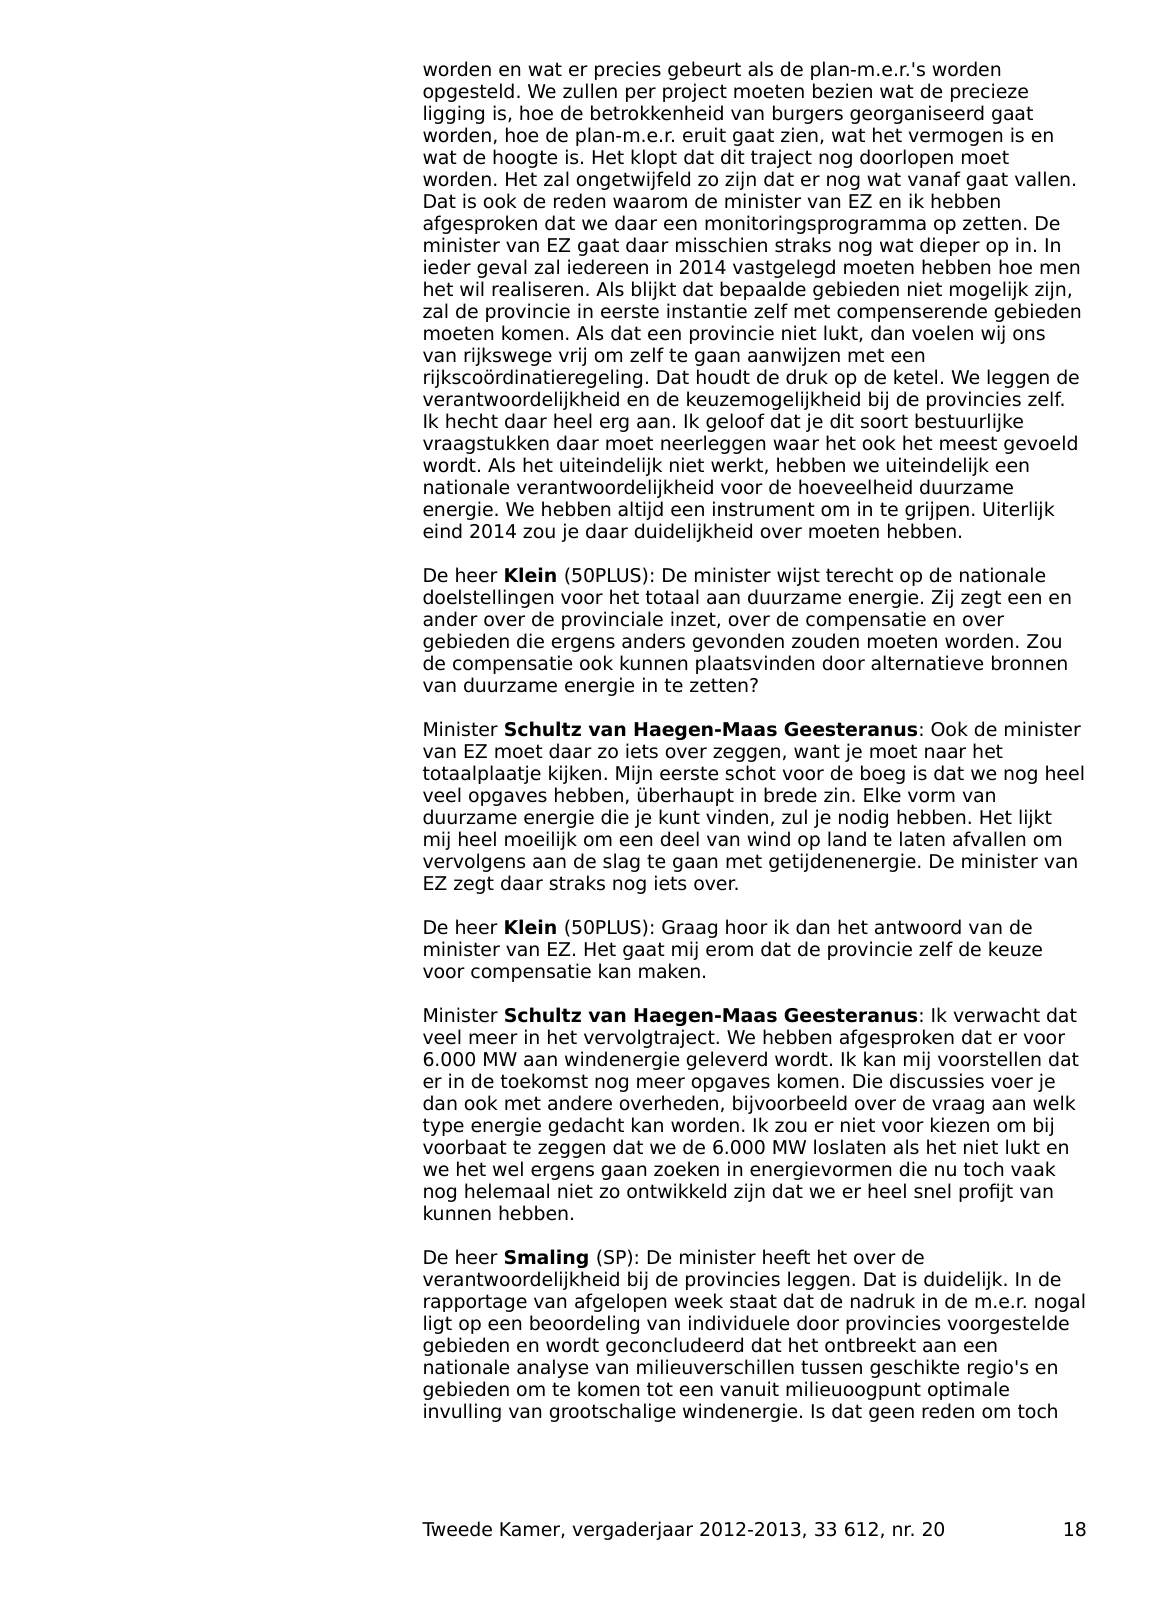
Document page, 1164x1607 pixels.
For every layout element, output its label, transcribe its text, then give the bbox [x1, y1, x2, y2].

text De heer Smaling (SP): De minister heeft het over de verantwoordelijkheid bij de provincies leggen. Dat is duidelijk. In de rapportage van afgelopen week staat dat de nadruk in de m.e.r. nogal ligt op een beoordeling van individuele door provincies voorgestelde gebieden en wordt geconcludeerd dat het ontbreekt aan een nationale analyse van milieuverschillen tussen geschikte regio's en gebieden om te komen tot een vanuit milieuoogpunt optimale invulling van grootschalige windenergie. Is dat geen reden om toch [422, 1247, 1087, 1423]
text Minister Schultz van Haegen-Maas Geesteranus: Ik verwacht dat veel meer in het vervolgtraject. We hebben afgesproken dat er voor 6.000 MW aan windenergie geleverd wordt. Ik kan mij voorstellen dat er in de toekomst nog meer opgaves komen. Die discussies voer je dan ook met andere overheden, bijvoorbeeld over de vraag aan welk type energie gedacht kan worden. Ik zou er niet voor kiezen om bij voorbaat te zeggen dat we de 6.000 MW loslaten als het niet lukt en we het wel ergens gaan zoeken in energievormen die nu toch vaak nog helemaal niet zo ontwikkeld zijn dat we er heel snel profijt van kunnen hebben. [422, 1005, 1087, 1225]
text Minister Schultz van Haegen-Maas Geesteranus: Ook de minister van EZ moet daar zo iets over zeggen, want je moet naar het totaalplaatje kijken. Mijn eerste schot voor de boeg is dat we nog heel veel opgaves hebben, überhaupt in brede zin. Elke vorm van duurzame energie die je kunt vinden, zul je nodig hebben. Het lijkt mij heel moeilijk om een deel van wind op land te laten afvallen om vervolgens aan de slag te gaan met getijdenenergie. De minister van EZ zegt daar straks nog iets over. [422, 719, 1087, 895]
text De heer Klein (50PLUS): De minister wijst terecht op de nationale doelstellingen voor het totaal aan duurzame energie. Zij zegt een en ander over de provinciale inzet, over de compensatie en over gebieden die ergens anders gevonden zouden moeten worden. Zou de compensatie ook kunnen plaatsvinden door alternatieve bronnen van duurzame energie in te zetten? [422, 565, 1087, 697]
text De heer Klein (50PLUS): Graag hoor ik dan het antwoord van de minister van EZ. Het gaat mij erom dat de provincie zelf de keuze voor compensatie kan maken. [422, 917, 1087, 983]
text worden en wat er precies gebeurt als de plan-m.e.r.'s worden opgesteld. We zullen per project moeten bezien wat de precieze ligging is, hoe de betrokkenheid van burgers georganiseerd gaat worden, hoe de plan-m.e.r. eruit gaat zien, wat het vermogen is en wat de hoogte is. Het klopt dat dit traject nog doorlopen moet worden. Het zal ongetwijfeld zo zijn dat er nog wat vanaf gaat vallen. Dat is ook de reden waarom de minister van EZ en ik hebben afgesproken dat we daar een monitoringsprogramma op zetten. De minister van EZ gaat daar misschien straks nog wat dieper op in. In ieder geval zal iedereen in 2014 vastgelegd moeten hebben hoe men het wil realiseren. Als blijkt dat bepaalde gebieden niet mogelijk zijn, zal de provincie in eerste instantie zelf met compenserende gebieden moeten komen. Als dat een provincie niet lukt, dan voelen wij ons van rijkswege vrij om zelf te gaan aanwijzen met een rijkscoördinatieregeling. Dat houdt de druk op de ketel. We leggen de verantwoordelijkheid en de keuzemogelijkheid bij de provincies zelf. Ik hecht daar heel erg aan. Ik geloof dat je dit soort bestuurlijke vraagstukken daar moet neerleggen waar het ook het meest gevoeld wordt. Als het uiteindelijk niet werkt, hebben we uiteindelijk een nationale verantwoordelijkheid voor de hoeveelheid duurzame energie. We hebben altijd een instrument om in te grijpen. Uiterlijk eind 2014 zou je daar duidelijkheid over moeten hebben. [422, 59, 1087, 543]
